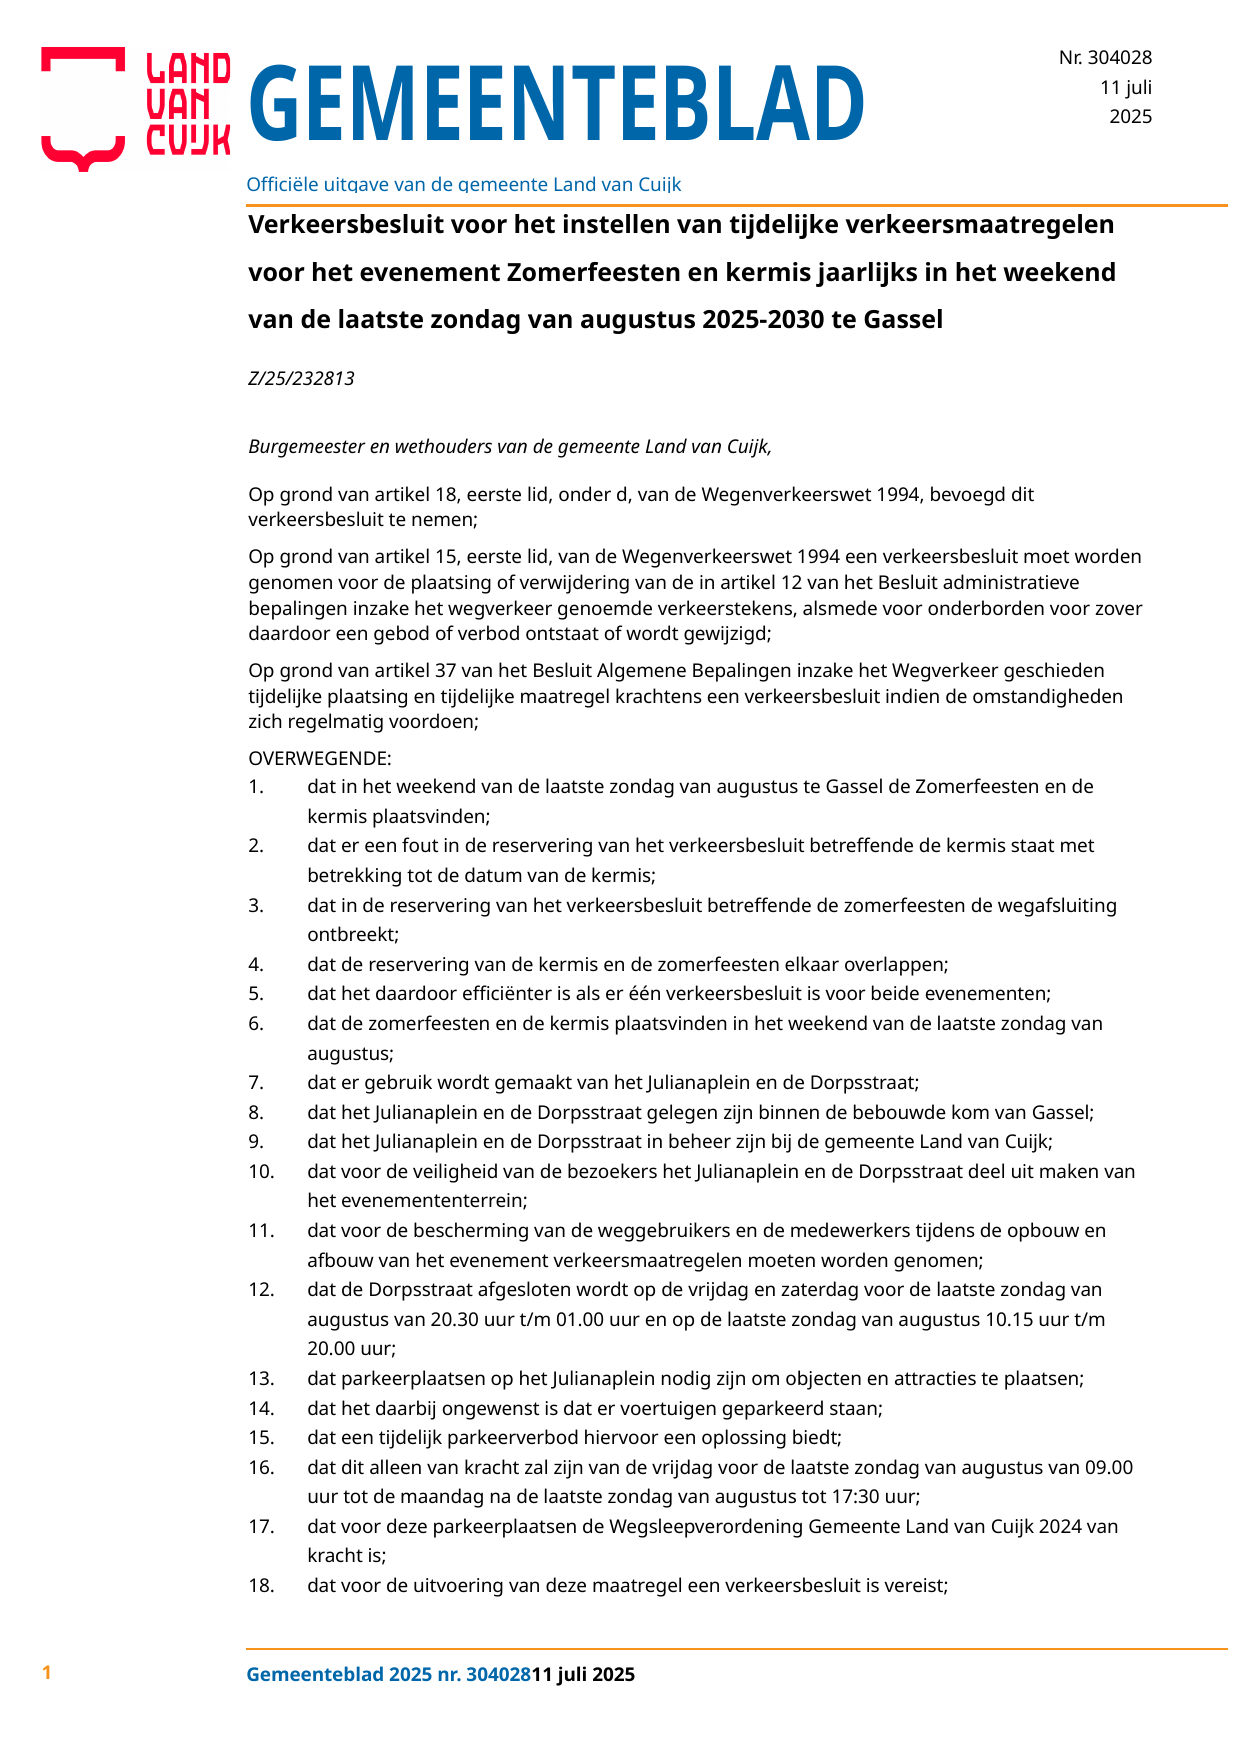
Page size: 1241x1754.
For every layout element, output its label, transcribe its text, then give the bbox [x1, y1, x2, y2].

text Op grond van artikel 15, eerste lid, van de Wegenverkeerswet 1994 een verkeersbesluit moet worden genomen voor de plaatsing of verwijdering van de in artikel 12 van het Besluit administratieve bepalingen inzake het wegverkeer genoemde verkeerstekens, alsmede voor onderborden voor zover daardoor een gebod of verbod ontstaat of wordt gewijzigd; [248, 543, 1152, 646]
text Op grond van artikel 18, eerste lid, onder d, van de Wegenverkeerswet 1994, bevoegd dit verkeersbesluit te nemen; [248, 481, 1152, 532]
text Z/25/232813 [248, 366, 1152, 391]
list dat in het weekend van de laatste zondag van augustus te Gassel de Zomerfeesten en de kermis plaatsvinden; [248, 773, 1152, 829]
list dat het Julianaplein en de Dorpsstraat gelegen zijn binnen de bebouwde kom van Gassel; [248, 1099, 1152, 1125]
list dat de Dorpsstraat afgesloten wordt op de vrijdag en zaterdag voor de laatste zondag van augustus van 20.30 uur t/m 01.00 uur en op de laatste zondag van augustus 10.15 uur t/m 20.00 uur; [248, 1276, 1152, 1361]
list dat het Julianaplein en de Dorpsstraat in beheer zijn bij de gemeente Land van Cuijk; [248, 1128, 1152, 1154]
text OVERWEGENDE: [248, 745, 1152, 771]
list dat dit alleen van kracht zal zijn van de vrijdag voor de laatste zondag van augustus van 09.00 uur tot de maandag na de laatste zondag van augustus tot 17:30 uur; [248, 1454, 1152, 1509]
picture [41, 47, 231, 172]
list dat in de reservering van het verkeersbesluit betreffende de zomerfeesten de wegafsluiting ontbreekt; [248, 892, 1152, 947]
list dat er een fout in de reservering van het verkeersbesluit betreffende de kermis staat met betrekking tot de datum van de kermis; [248, 833, 1152, 888]
list dat het daarbij ongewenst is dat er voertuigen geparkeerd staan; [248, 1395, 1152, 1421]
list dat voor de bescherming van de weggebruikers en de medewerkers tijdens de opbouw en afbouw van het evenement verkeersmaatregelen moeten worden genomen; [248, 1217, 1152, 1273]
list dat voor deze parkeerplaatsen de Wegsleepverordening Gemeente Land van Cuijk 2024 van kracht is; [248, 1513, 1152, 1568]
list dat voor de veiligheid van de bezoekers het Julianaplein en de Dorpsstraat deel uit maken van het evenemententerrein; [248, 1158, 1152, 1213]
text Verkeersbesluit voor het instellen van tijdelijke verkeersmaatregelen voor het evenement Zomerfeesten en kermis jaarlijks in het weekend van de laatste zondag van augustus 2025-2030 te Gassel [248, 207, 1152, 336]
list dat voor de uitvoering van deze maatregel een verkeersbesluit is vereist; [248, 1572, 1152, 1598]
list dat een tijdelijk parkeerverbod hiervoor een oplossing biedt; [248, 1424, 1152, 1450]
list dat er gebruik wordt gemaakt van het Julianaplein en de Dorpsstraat; [248, 1069, 1152, 1095]
list dat de reservering van de kermis en de zomerfeesten elkaar overlappen; [248, 951, 1152, 977]
list dat de zomerfeesten en de kermis plaatsvinden in het weekend van de laatste zondag van augustus; [248, 1010, 1152, 1066]
list dat parkeerplaatsen op het Julianaplein nodig zijn om objecten en attracties te plaatsen; [248, 1365, 1152, 1391]
text Op grond van artikel 37 van het Besluit Algemene Bepalingen inzake het Wegverkeer geschieden tijdelijke plaatsing en tijdelijke maatregel krachtens een verkeersbesluit indien de omstandigheden zich regelmatig voordoen; [248, 657, 1152, 734]
text Burgemeester en wethouders van de gemeente Land van Cuijk, [248, 433, 1152, 459]
list dat het daardoor efficiënter is als er één verkeersbesluit is voor beide evenementen; [248, 981, 1152, 1006]
